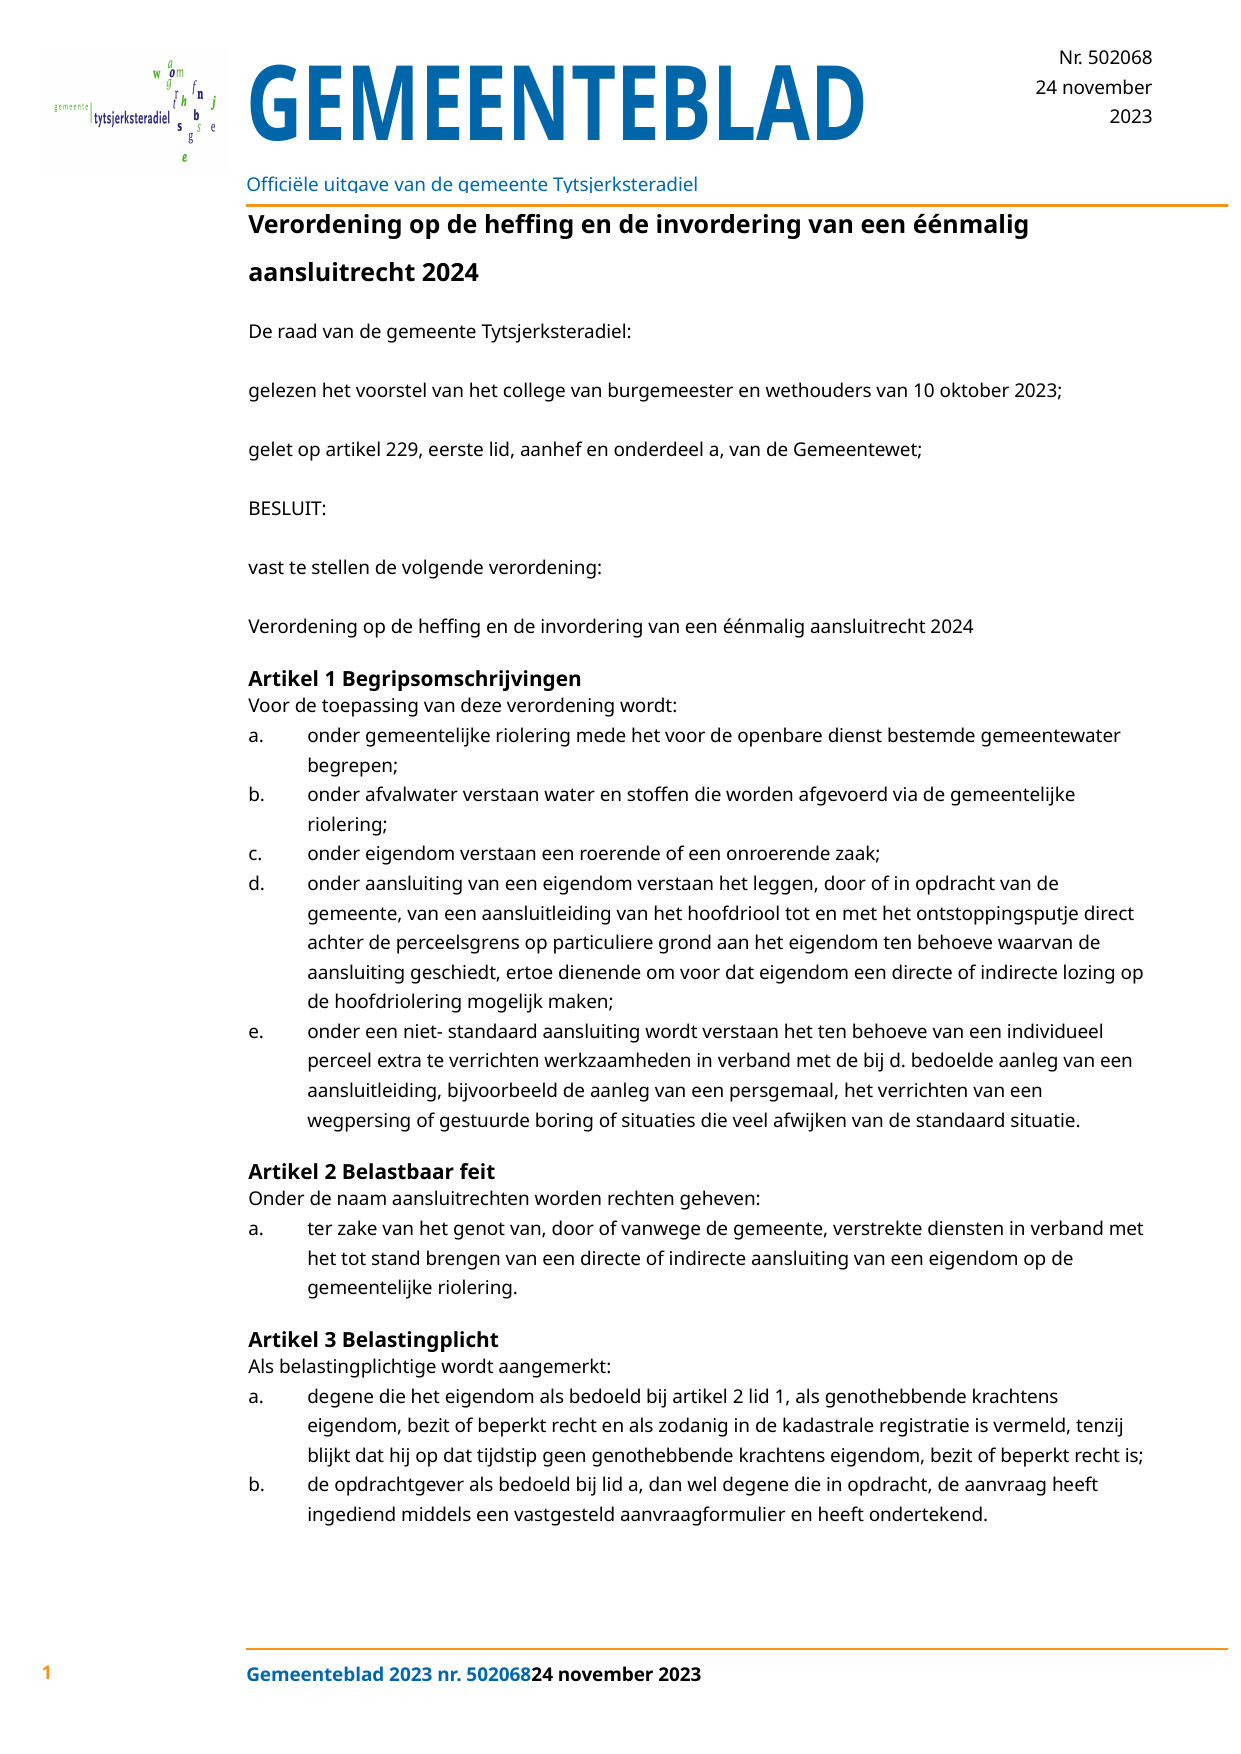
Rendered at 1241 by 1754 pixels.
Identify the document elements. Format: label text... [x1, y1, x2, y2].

list de opdrachtgever als bedoeld bij lid a, dan wel degene die in opdracht, de aanvraag heeft ingediend middels een vastgesteld aanvraagformulier en heeft ondertekend. [248, 1472, 1152, 1527]
text Artikel 2 Belastbaar feit [248, 1157, 1152, 1186]
list onder afvalwater verstaan water en stoffen die worden afgevoerd via de gemeentelijke riolering; [248, 781, 1152, 837]
text Als belastingplichtige wordt aangemerkt: [248, 1353, 1152, 1379]
text gelezen het voorstel van het college van burgemeester en wethouders van 10 oktober 2023; [248, 377, 1152, 403]
list ter zake van het genot van, door of vanwege de gemeente, verstrekte diensten in verband met het tot stand brengen van een directe of indirecte aansluiting van een eigendom op de gemeentelijke riolering. [248, 1215, 1152, 1300]
text vast te stellen de volgende verordening: [248, 554, 1152, 580]
list degene die het eigendom als bedoeld bij artikel 2 lid 1, als genothebbende krachtens eigendom, bezit of beperkt recht en als zodanig in de kadastrale registratie is vermeld, tenzij blijkt dat hij op dat tijdstip geen genothebbende krachtens eigendom, bezit of beperkt recht is; [248, 1383, 1152, 1468]
text Artikel 1 Begripsomschrijvingen [248, 664, 1152, 693]
text Verordening op de heffing en de invordering van een éénmalig aansluitrecht 2024 [248, 207, 1152, 288]
list onder eigendom verstaan een roerende of een onroerende zaak; [248, 841, 1152, 866]
text Verordening op de heffing en de invordering van een éénmalig aansluitrecht 2024 [248, 614, 1152, 639]
picture [41, 47, 231, 172]
text Onder de naam aansluitrechten worden rechten geheven: [248, 1186, 1152, 1211]
list onder een niet- standaard aansluiting wordt verstaan het ten behoeve van een individueel perceel extra te verrichten werkzaamheden in verband met de bij d. bedoelde aanleg van een aansluitleiding, bijvoorbeeld de aanleg van een persgemaal, het verrichten van een wegpersing of gestuurde boring of situaties die veel afwijken van de standaard situatie. [248, 1018, 1152, 1132]
text Artikel 3 Belastingplicht [248, 1325, 1152, 1353]
text BESLUIT: [248, 495, 1152, 521]
list onder gemeentelijke riolering mede het voor de openbare dienst bestemde gemeentewater begrepen; [248, 722, 1152, 777]
text Voor de toepassing van deze verordening wordt: [248, 693, 1152, 718]
text gelet op artikel 229, eerste lid, aanhef en onderdeel a, van de Gemeentewet; [248, 436, 1152, 462]
list onder aansluiting van een eigendom verstaan het leggen, door of in opdracht van de gemeente, van een aansluitleiding van het hoofdriool tot en met het ontstoppingsputje direct achter de perceelsgrens op particuliere grond aan het eigendom ten behoeve waarvan de aansluiting geschiedt, ertoe dienende om voor dat eigendom een directe of indirecte lozing op de hoofdriolering mogelijk maken; [248, 870, 1152, 1014]
text De raad van de gemeente Tytsjerksteradiel: [248, 318, 1152, 344]
